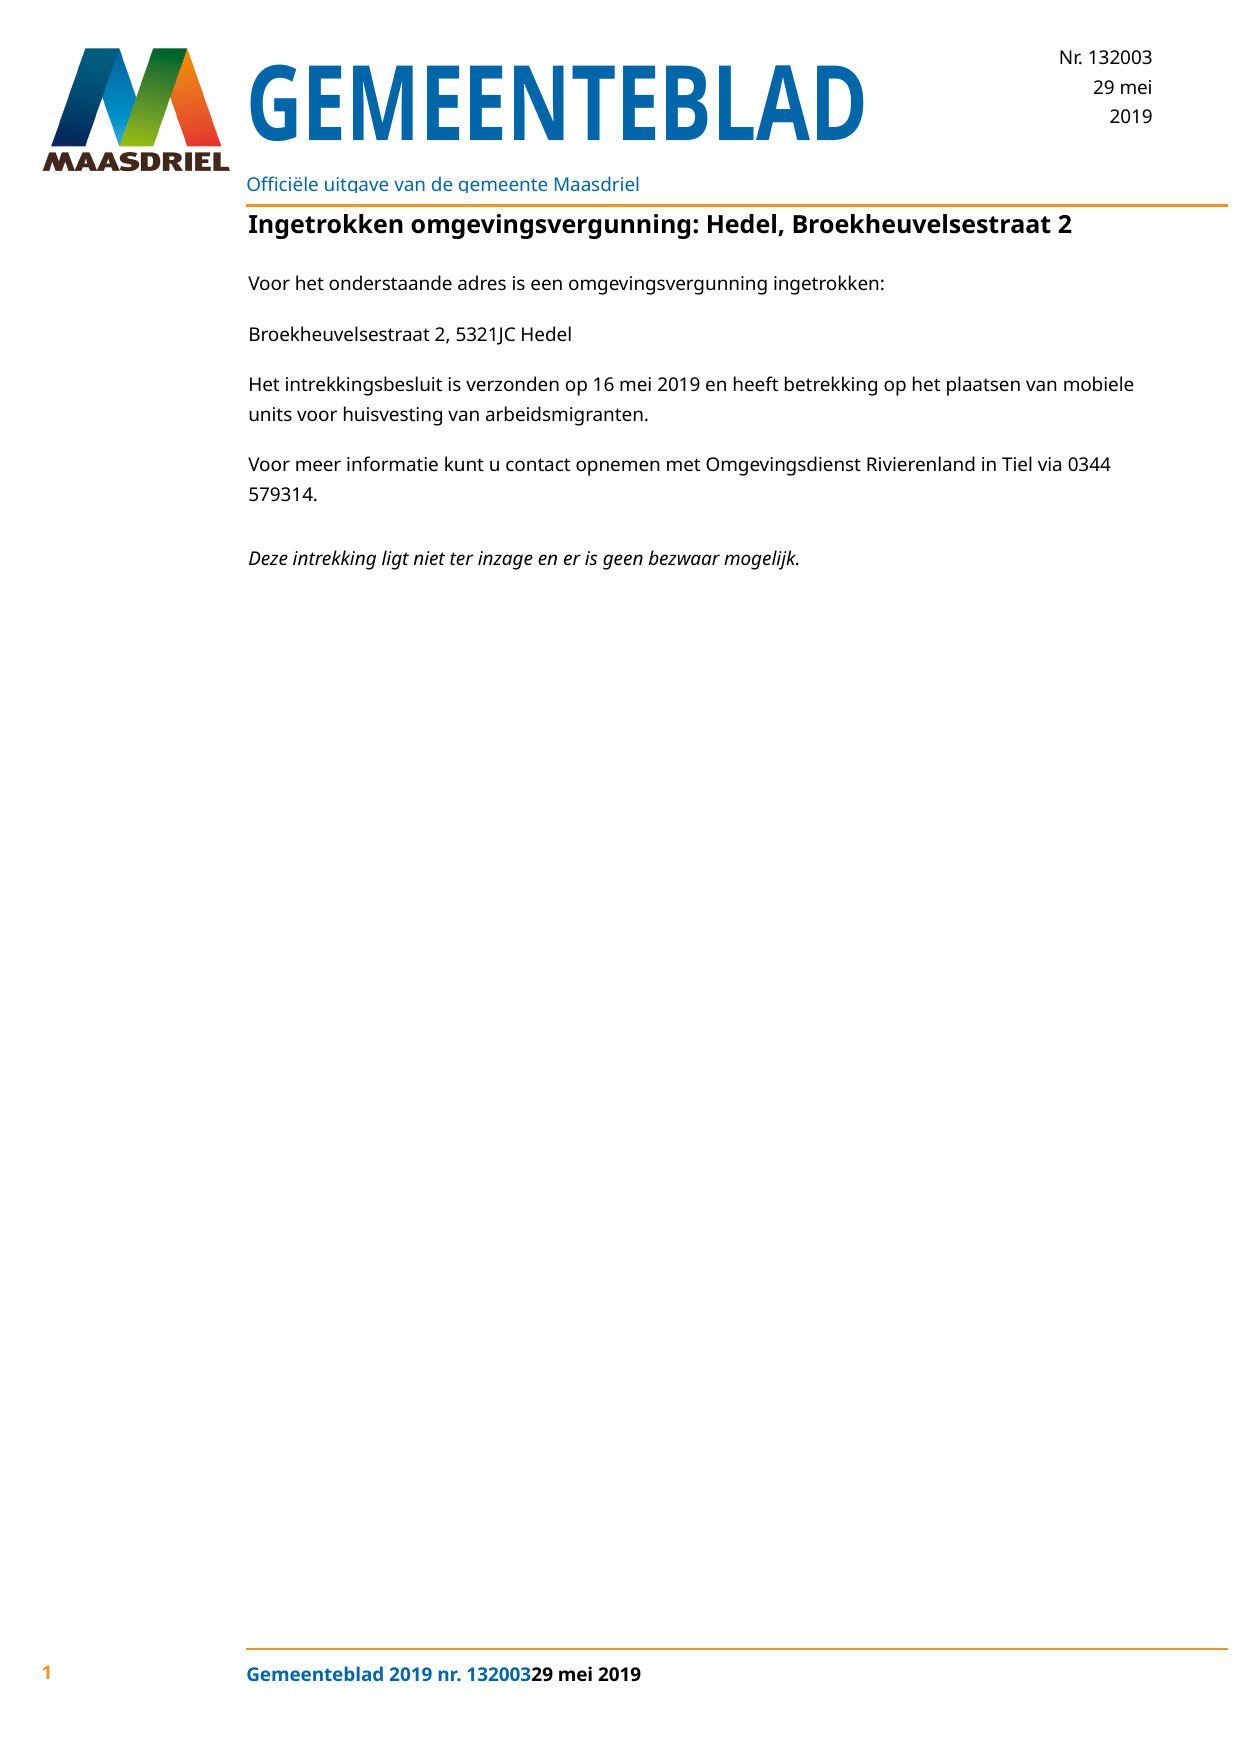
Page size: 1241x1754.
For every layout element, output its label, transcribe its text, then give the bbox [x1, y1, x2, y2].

text Deze intrekking ligt niet ter inzage en er is geen bezwaar mogelijk. [248, 545, 1152, 570]
text Het intrekkingsbesluit is verzonden op 16 mei 2019 en heeft betrekking op het plaatsen van mobiele units voor huisvesting van arbeidsmigranten. [248, 371, 1152, 426]
picture [41, 47, 231, 172]
text Voor meer informatie kunt u contact opnemen met Omgevingsdienst Rivierenland in Tiel via 0344 579314. [248, 451, 1152, 506]
text Ingetrokken omgevingsvergunning: Hedel, Broekheuvelsestraat 2 [248, 207, 1152, 241]
text Voor het onderstaande adres is een omgevingsvergunning ingetrokken: [248, 270, 1152, 296]
text Broekheuvelsestraat 2, 5321JC Hedel [248, 321, 1152, 346]
